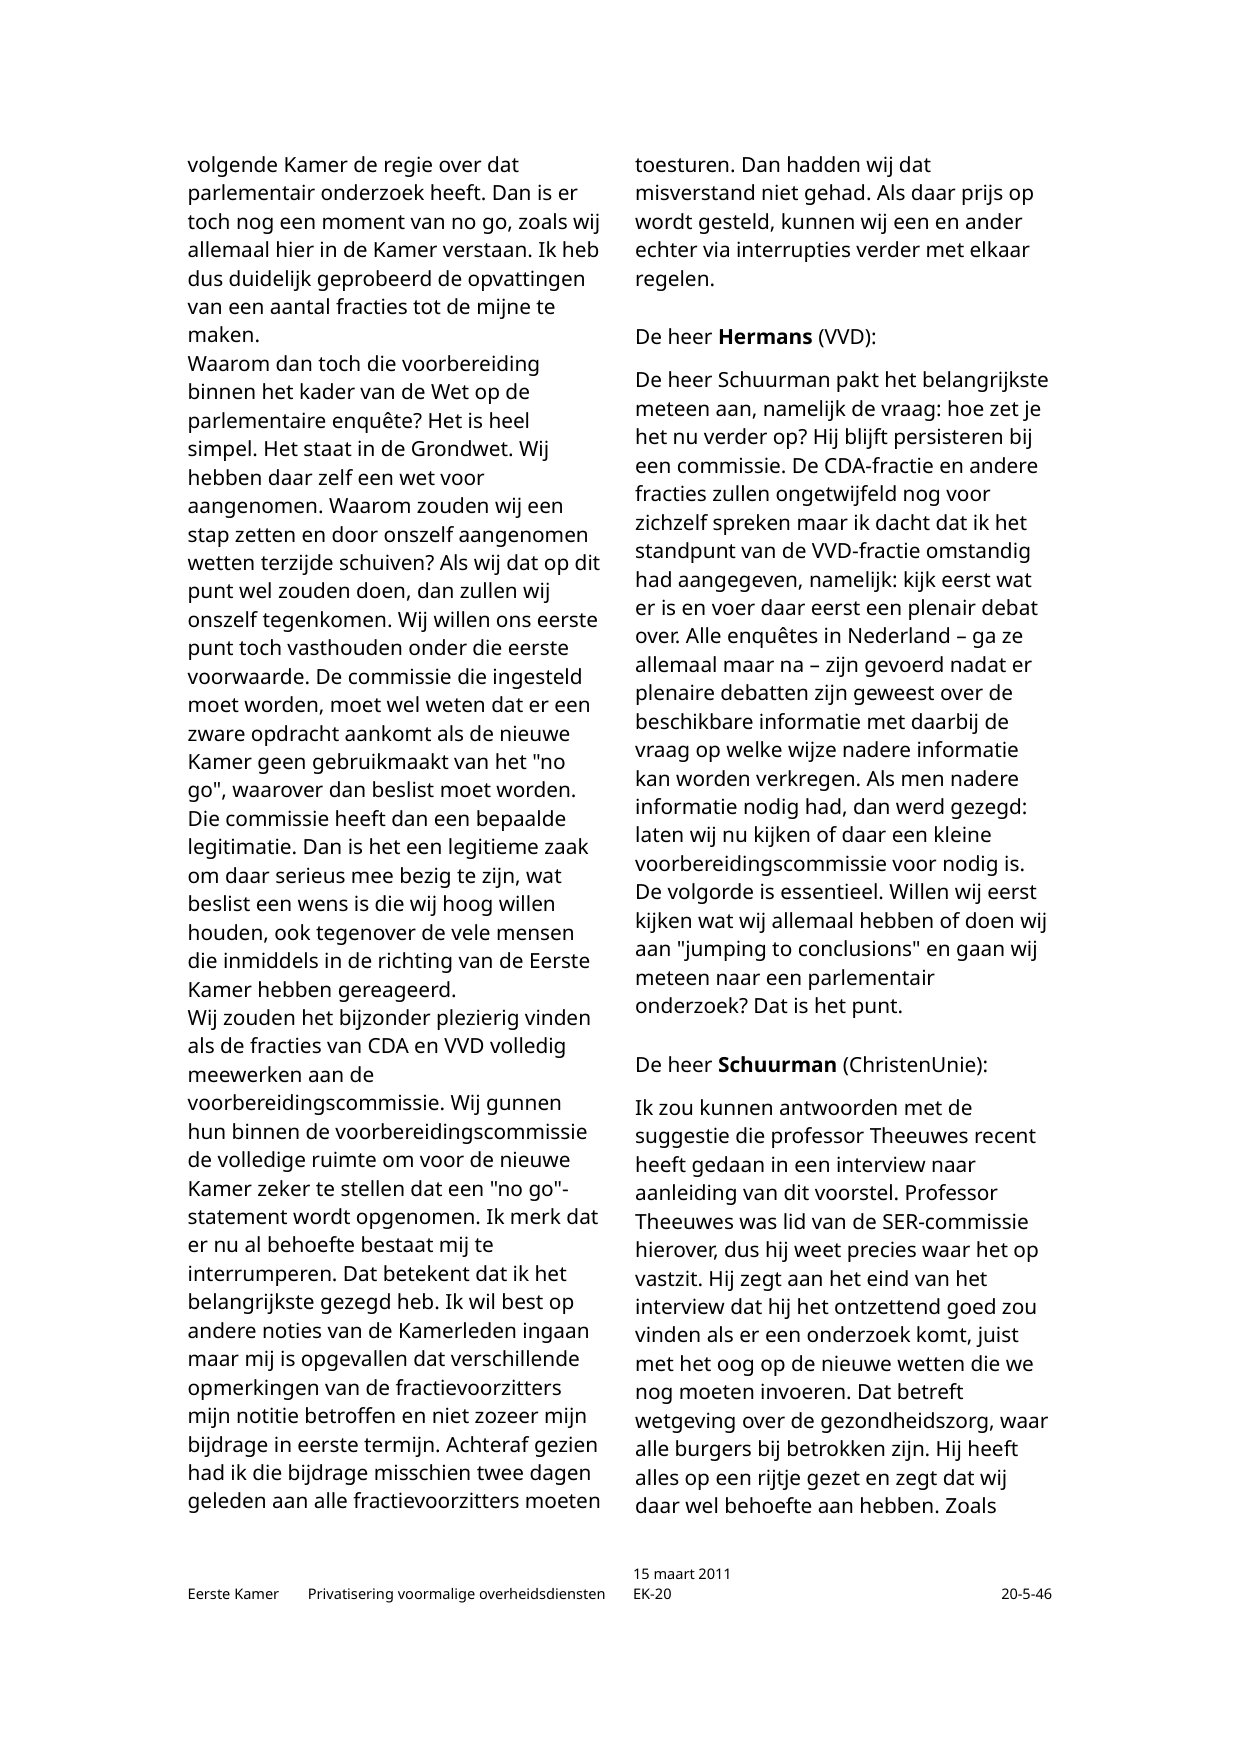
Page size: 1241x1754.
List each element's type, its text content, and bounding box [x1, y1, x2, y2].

text De heer Hermans (VVD): [635, 322, 1053, 351]
text Waarom dan toch die voorbereiding binnen het kader van de Wet op de parlementaire enquête? Het is heel simpel. Het staat in de Grondwet. Wij hebben daar zelf een wet voor aangenomen. Waarom zouden wij een stap zetten en door onszelf aangenomen wetten terzijde schuiven? Als wij dat op dit punt wel zouden doen, dan zullen wij onszelf tegenkomen. Wij willen ons eerste punt toch vasthouden onder die eerste voorwaarde. De commissie die ingesteld moet worden, moet wel weten dat er een zware opdracht aankomt als de nieuwe Kamer geen gebruikmaakt van het "no go", waarover dan beslist moet worden. Die commissie heeft dan een bepaalde legitimatie. Dan is het een legitieme zaak om daar serieus mee bezig te zijn, wat beslist een wens is die wij hoog willen houden, ook tegenover de vele mensen die inmiddels in de richting van de Eerste Kamer hebben gereageerd. [187, 349, 605, 1003]
text volgende Kamer de regie over dat parlementair onderzoek heeft. Dan is er toch nog een moment van no go, zoals wij allemaal hier in de Kamer verstaan. Ik heb dus duidelijk geprobeerd de opvattingen van een aantal fracties tot de mijne te maken. [187, 150, 605, 349]
text toesturen. Dan hadden wij dat misverstand niet gehad. Als daar prijs op wordt gesteld, kunnen wij een en ander echter via interrupties verder met elkaar regelen. [635, 150, 1053, 292]
text De heer Schuurman (ChristenUnie): [635, 1050, 1053, 1078]
text Ik zou kunnen antwoorden met de suggestie die professor Theeuwes recent heeft gedaan in een interview naar aanleiding van dit voorstel. Professor Theeuwes was lid van de SER-commissie hierover, dus hij weet precies waar het op vastzit. Hij zegt aan het eind van het interview dat hij het ontzettend goed zou vinden als er een onderzoek komt, juist met het oog op de nieuwe wetten die we nog moeten invoeren. Dat betreft wetgeving over de gezondheidszorg, waar alle burgers bij betrokken zijn. Hij heeft alles op een rijtje gezet en zegt dat wij daar wel behoefte aan hebben. Zoals [635, 1093, 1053, 1520]
text Wij zouden het bijzonder plezierig vinden als de fracties van CDA en VVD volledig meewerken aan de voorbereidingscommissie. Wij gunnen hun binnen de voorbereidingscommissie de volledige ruimte om voor de nieuwe Kamer zeker te stellen dat een "no go"-statement wordt opgenomen. Ik merk dat er nu al behoefte bestaat mij te interrumperen. Dat betekent dat ik het belangrijkste gezegd heb. Ik wil best op andere noties van de Kamerleden ingaan maar mij is opgevallen dat verschillende opmerkingen van de fractievoorzitters mijn notitie betroffen en niet zozeer mijn bijdrage in eerste termijn. Achteraf gezien had ik die bijdrage misschien twee dagen geleden aan alle fractievoorzitters moeten [187, 1003, 605, 1515]
text De heer Schuurman pakt het belangrijkste meteen aan, namelijk de vraag: hoe zet je het nu verder op? Hij blijft persisteren bij een commissie. De CDA-fractie en andere fracties zullen ongetwijfeld nog voor zichzelf spreken maar ik dacht dat ik het standpunt van de VVD-fractie omstandig had aangegeven, namelijk: kijk eerst wat er is en voer daar eerst een plenair debat over. Alle enquêtes in Nederland – ga ze allemaal maar na – zijn gevoerd nadat er plenaire debatten zijn geweest over de beschikbare informatie met daarbij de vraag op welke wijze nadere informatie kan worden verkregen. Als men nadere informatie nodig had, dan werd gezegd: laten wij nu kijken of daar een kleine voorbereidingscommissie voor nodig is. De volgorde is essentieel. Willen wij eerst kijken wat wij allemaal hebben of doen wij aan "jumping to conclusions" en gaan wij meteen naar een parlementair onderzoek? Dat is het punt. [635, 366, 1053, 1020]
